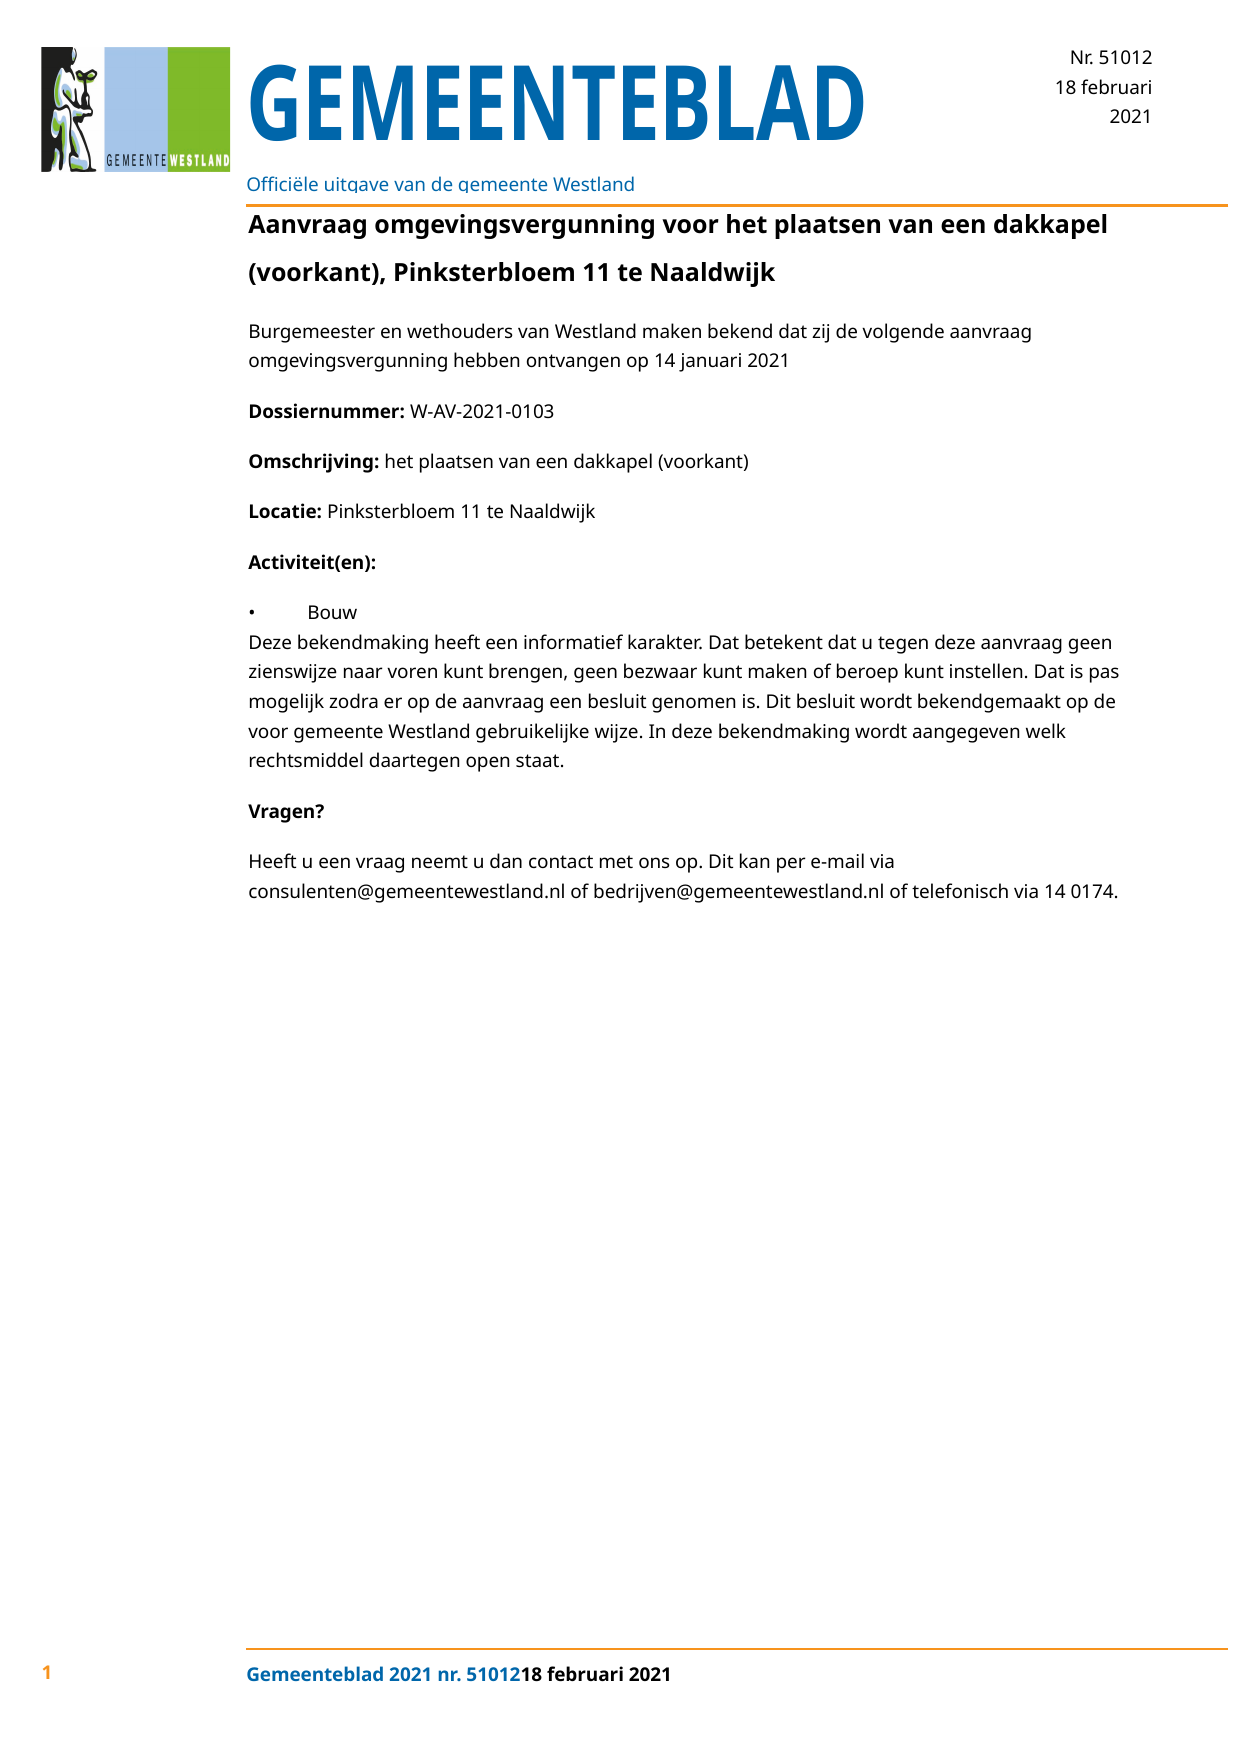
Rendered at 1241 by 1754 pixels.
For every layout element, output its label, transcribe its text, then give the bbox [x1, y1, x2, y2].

text Vragen? [248, 798, 1152, 824]
text Deze bekendmaking heeft een informatief karakter. Dat betekent dat u tegen deze aanvraag geen zienswijze naar voren kunt brengen, geen bezwaar kunt maken of beroep kunt instellen. Dat is pas mogelijk zodra er op de aanvraag een besluit genomen is. Dit besluit wordt bekendgemaakt op de voor gemeente Westland gebruikelijke wijze. In deze bekendmaking wordt aangegeven welk rechtsmiddel daartegen open staat. [248, 629, 1152, 773]
text Aanvraag omgevingsvergunning voor het plaatsen van een dakkapel (voorkant), Pinksterbloem 11 te Naaldwijk [248, 207, 1152, 288]
text Activiteit(en): [248, 549, 1152, 575]
text Burgemeester en wethouders van Westland maken bekend dat zij de volgende aanvraag omgevingsvergunning hebben ontvangen op 14 januari 2021 [248, 318, 1152, 373]
list Bouw [248, 599, 1152, 625]
picture [41, 47, 231, 172]
text Heeft u een vraag neemt u dan contact met ons op. Dit kan per e-mail via consulenten@gemeentewestland.nl of bedrijven@gemeentewestland.nl of telefonisch via 14 0174. [248, 848, 1152, 904]
text Locatie: Pinksterbloem 11 te Naaldwijk [248, 499, 1152, 524]
text Omschrijving: het plaatsen van een dakkapel (voorkant) [248, 448, 1152, 474]
text Dossiernummer: W-AV-2021-0103 [248, 398, 1152, 424]
